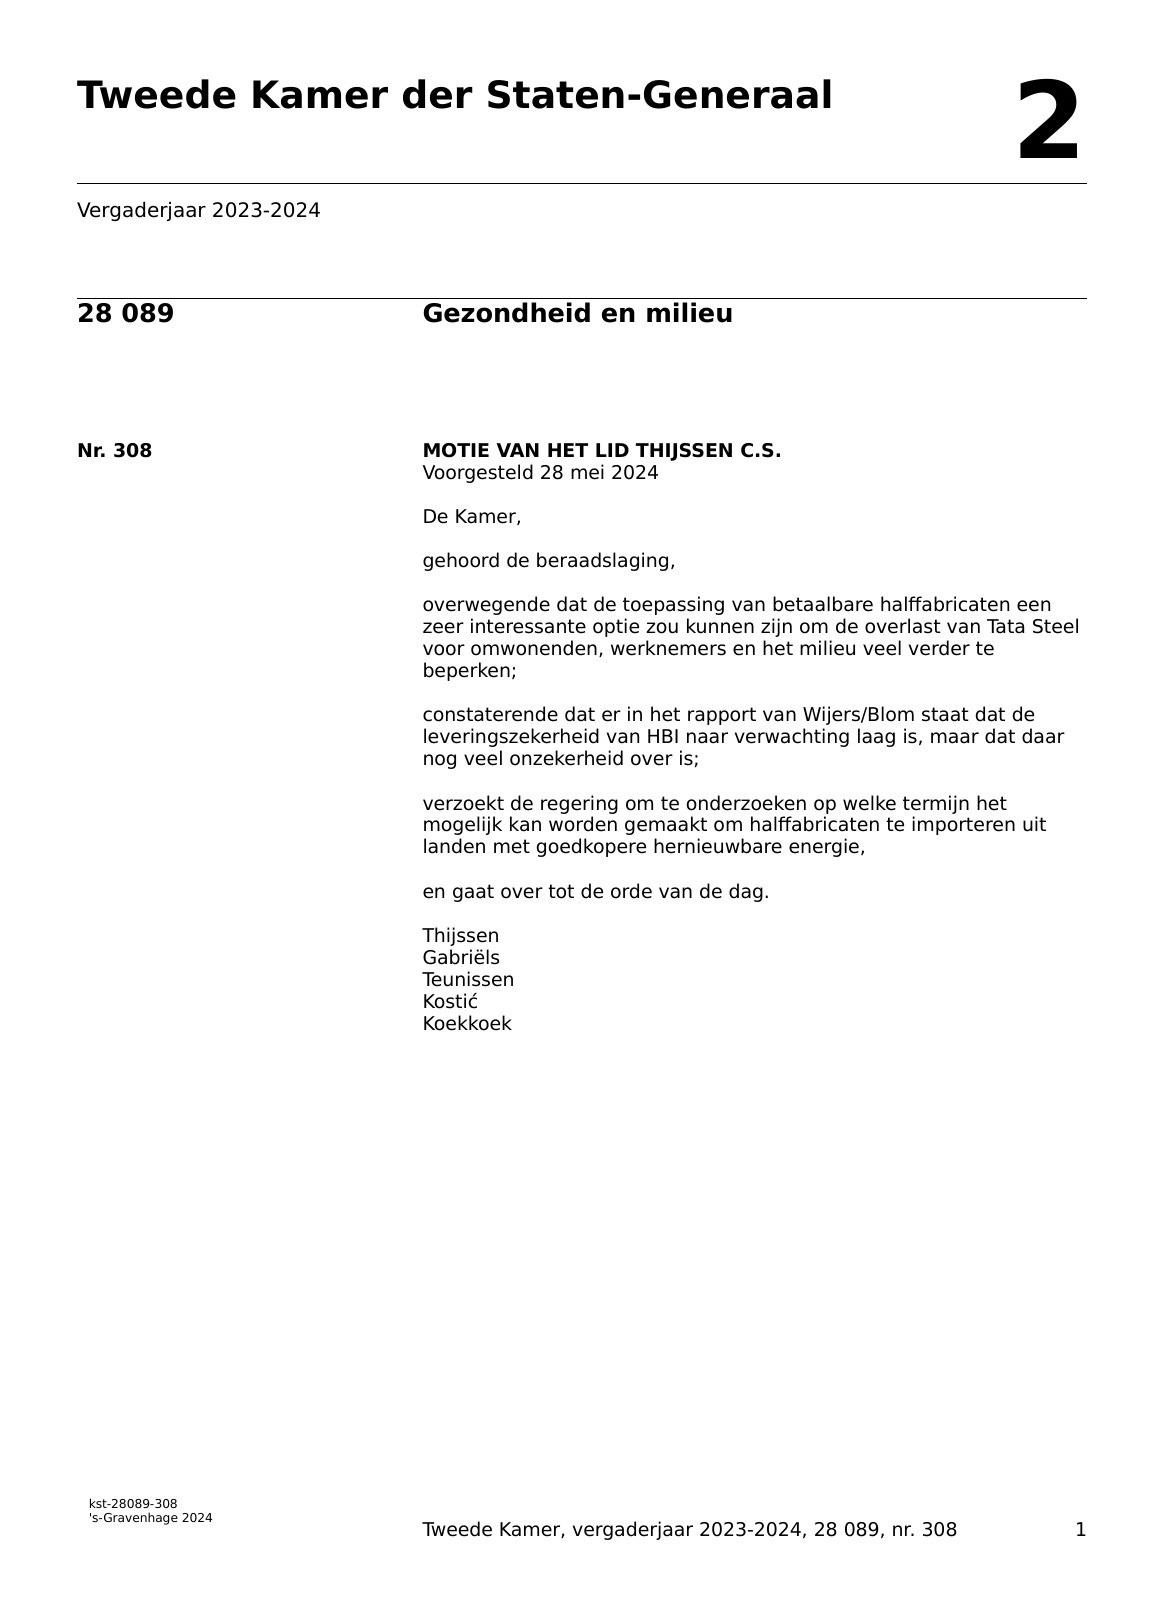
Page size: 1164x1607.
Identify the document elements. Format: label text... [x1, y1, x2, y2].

text constaterende dat er in het rapport van Wijers/Blom staat dat de leveringszekerheid van HBI naar verwachting laag is, maar dat daar nog veel onzekerheid over is; [422, 704, 1087, 770]
text 's-Gravenhage 2024 [88, 1511, 323, 1525]
text en gaat over tot de orde van de dag. [422, 881, 1087, 902]
table_header Tweede Kamer der Staten-Generaal [77, 59, 886, 183]
text overwegende dat de toepassing van betaalbare halffabricaten een zeer interessante optie zou kunnen zijn om de overlast van Tata Steel voor omwonenden, werknemers en het milieu veel verder te beperken; [422, 594, 1087, 682]
text verzoekt de regering om te onderzoeken op welke termijn het mogelijk kan worden gemaakt om halffabricaten te importeren uit landen met goedkopere hernieuwbare energie, [422, 792, 1087, 858]
text Kostić [422, 991, 1087, 1013]
text gehoord de beraadslaging, [422, 550, 1087, 572]
text kst-28089-308 [88, 1497, 323, 1511]
text Teunissen [422, 969, 1087, 991]
text Koekkoek [422, 1013, 1087, 1034]
table_header 2 [886, 59, 1087, 183]
text Voorgesteld 28 mei 2024 [422, 462, 1087, 484]
table_cell Vergaderjaar 2023-2024 [77, 184, 1087, 298]
text De Kamer, [422, 506, 1087, 528]
text Thijssen [422, 925, 1087, 947]
text Gabriëls [422, 947, 1087, 969]
subtitle 28 089 Gezondheid en milieu [77, 299, 1087, 329]
subtitle Nr. 308 MOTIE VAN HET LID THIJSSEN C.S. [77, 440, 1087, 462]
